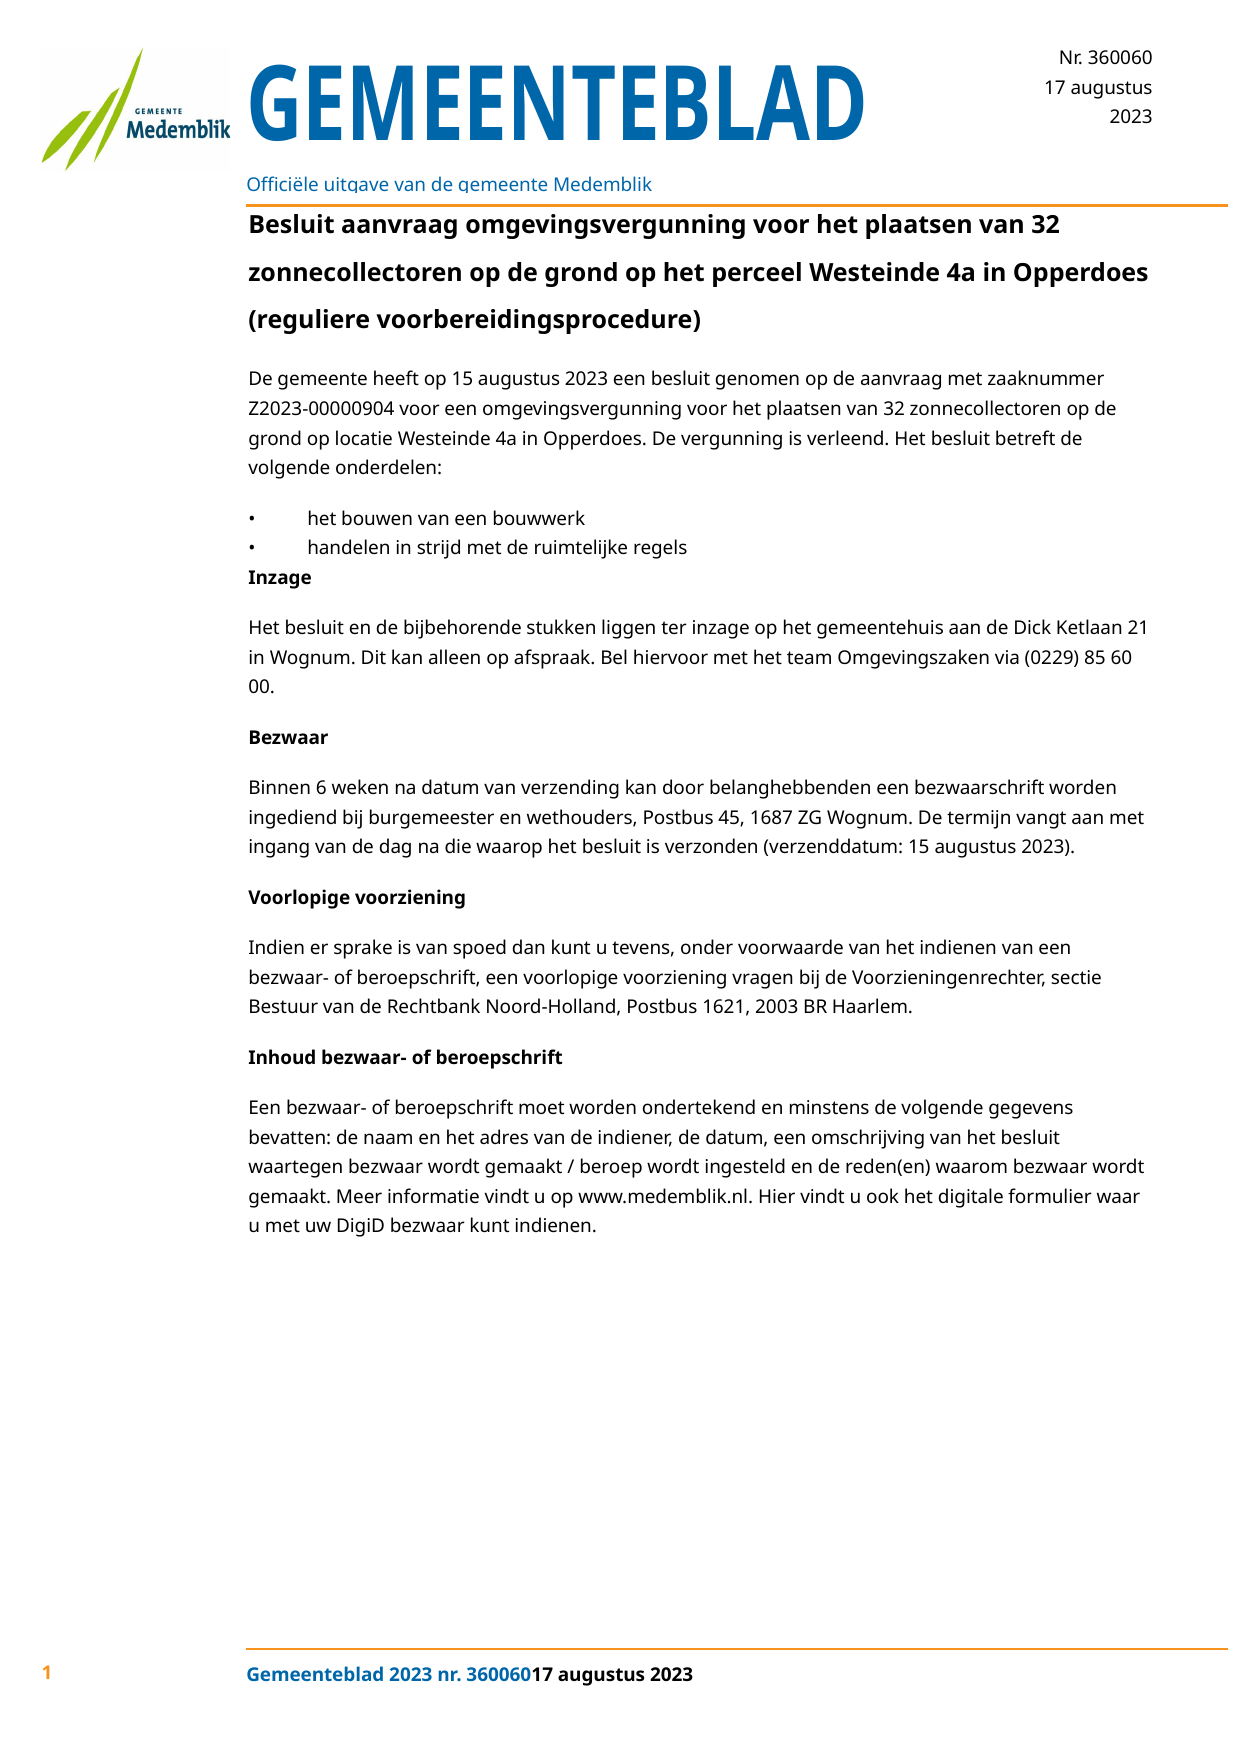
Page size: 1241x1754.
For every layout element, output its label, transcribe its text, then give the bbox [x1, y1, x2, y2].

text Een bezwaar- of beroepschrift moet worden ondertekend en minstens de volgende gegevens bevatten: de naam en het adres van de indiener, de datum, een omschrijving van het besluit waartegen bezwaar wordt gemaakt / beroep wordt ingesteld en de reden(en) waarom bezwaar wordt gemaakt. Meer informatie vindt u op www.medemblik.nl. Hier vindt u ook het digitale formulier waar u met uw DigiD bezwaar kunt indienen. [248, 1094, 1152, 1238]
text Voorlopige voorziening [248, 884, 1152, 909]
text Het besluit en de bijbehorende stukken liggen ter inzage op het gemeentehuis aan de Dick Ketlaan 21 in Wognum. Dit kan alleen op afspraak. Bel hiervoor met het team Omgevingszaken via (0229) 85 60 00. [248, 614, 1152, 699]
text Inzage [248, 564, 1152, 589]
text Indien er sprake is van spoed dan kunt u tevens, onder voorwaarde van het indienen van een bezwaar- of beroepschrift, een voorlopige voorziening vragen bij de Voorzieningenrechter, sectie Bestuur van de Rechtbank Noord-Holland, Postbus 1621, 2003 BR Haarlem. [248, 934, 1152, 1019]
text Binnen 6 weken na datum van verzending kan door belanghebbenden een bezwaarschrift worden ingediend bij burgemeester en wethouders, Postbus 45, 1687 ZG Wognum. De termijn vangt aan met ingang van de dag na die waarop het besluit is verzonden (verzenddatum: 15 augustus 2023). [248, 774, 1152, 859]
text Inhoud bezwaar- of beroepschrift [248, 1044, 1152, 1069]
list het bouwen van een bouwwerk [248, 505, 1152, 530]
picture [41, 47, 231, 172]
text Bezwaar [248, 724, 1152, 749]
text Besluit aanvraag omgevingsvergunning voor het plaatsen van 32 zonnecollectoren op de grond op het perceel Westeinde 4a in Opperdoes (reguliere voorbereidingsprocedure) [248, 207, 1152, 336]
text De gemeente heeft op 15 augustus 2023 een besluit genomen op de aanvraag met zaaknummer Z2023-00000904 voor een omgevingsvergunning voor het plaatsen van 32 zonnecollectoren op de grond op locatie Westeinde 4a in Opperdoes. De vergunning is verleend. Het besluit betreft de volgende onderdelen: [248, 366, 1152, 480]
list handelen in strijd met de ruimtelijke regels [248, 534, 1152, 560]
